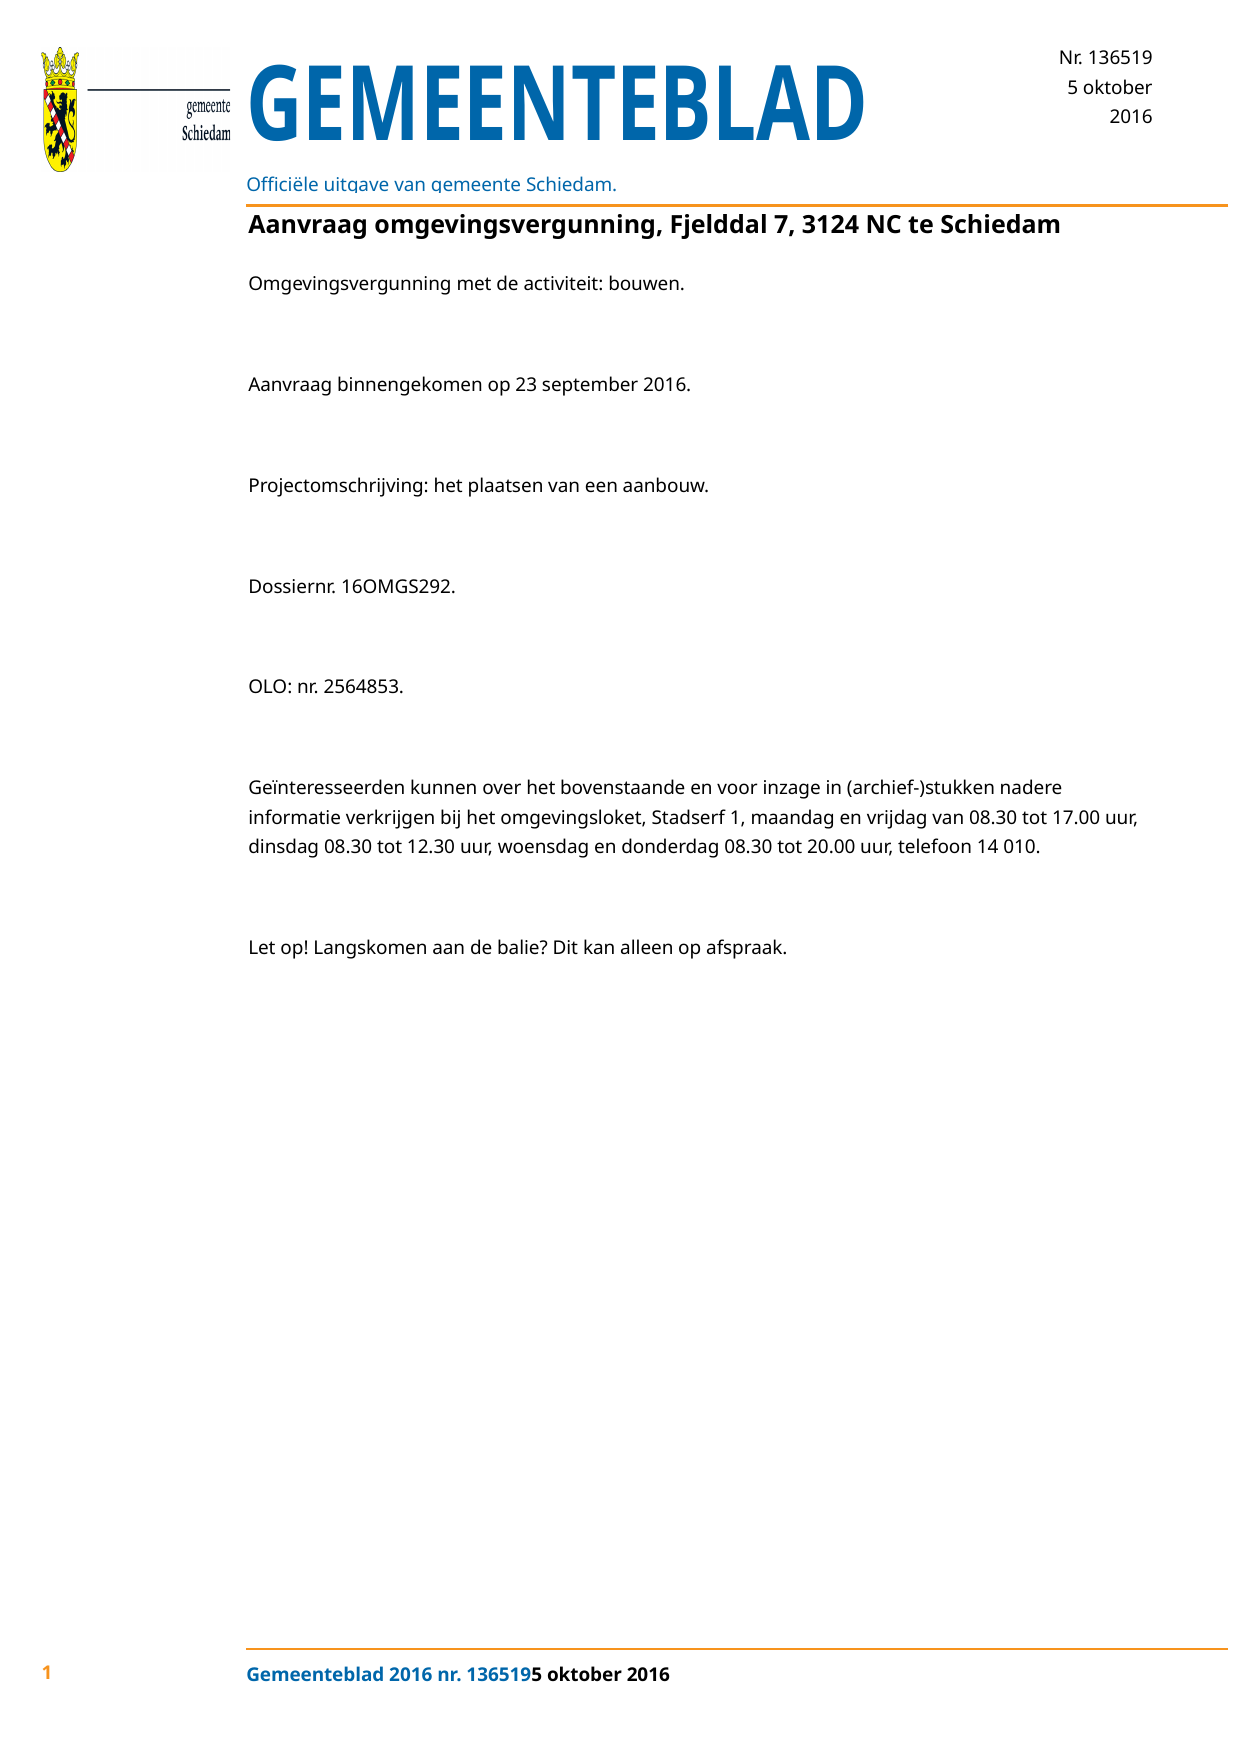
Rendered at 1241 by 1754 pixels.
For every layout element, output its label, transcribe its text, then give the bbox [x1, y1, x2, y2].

text Let op! Langskomen aan de balie? Dit kan alleen op afspraak. [248, 934, 1152, 960]
text Dossiernr. 16OMGS292. [248, 573, 1152, 598]
text Omgevingsvergunning met de activiteit: bouwen. [248, 270, 1152, 296]
text Geïnteresseerden kunnen over het bovenstaande en voor inzage in (archief-)stukken nadere informatie verkrijgen bij het omgevingsloket, Stadserf 1, maandag en vrijdag van 08.30 tot 17.00 uur, dinsdag 08.30 tot 12.30 uur, woensdag en donderdag 08.30 tot 20.00 uur, telefoon 14 010. [248, 774, 1152, 859]
picture [41, 47, 231, 172]
text OLO: nr. 2564853. [248, 674, 1152, 699]
text Projectomschrijving: het plaatsen van een aanbouw. [248, 472, 1152, 498]
text Aanvraag binnengekomen op 23 september 2016. [248, 371, 1152, 397]
text Aanvraag omgevingsvergunning, Fjelddal 7, 3124 NC te Schiedam [248, 207, 1152, 241]
